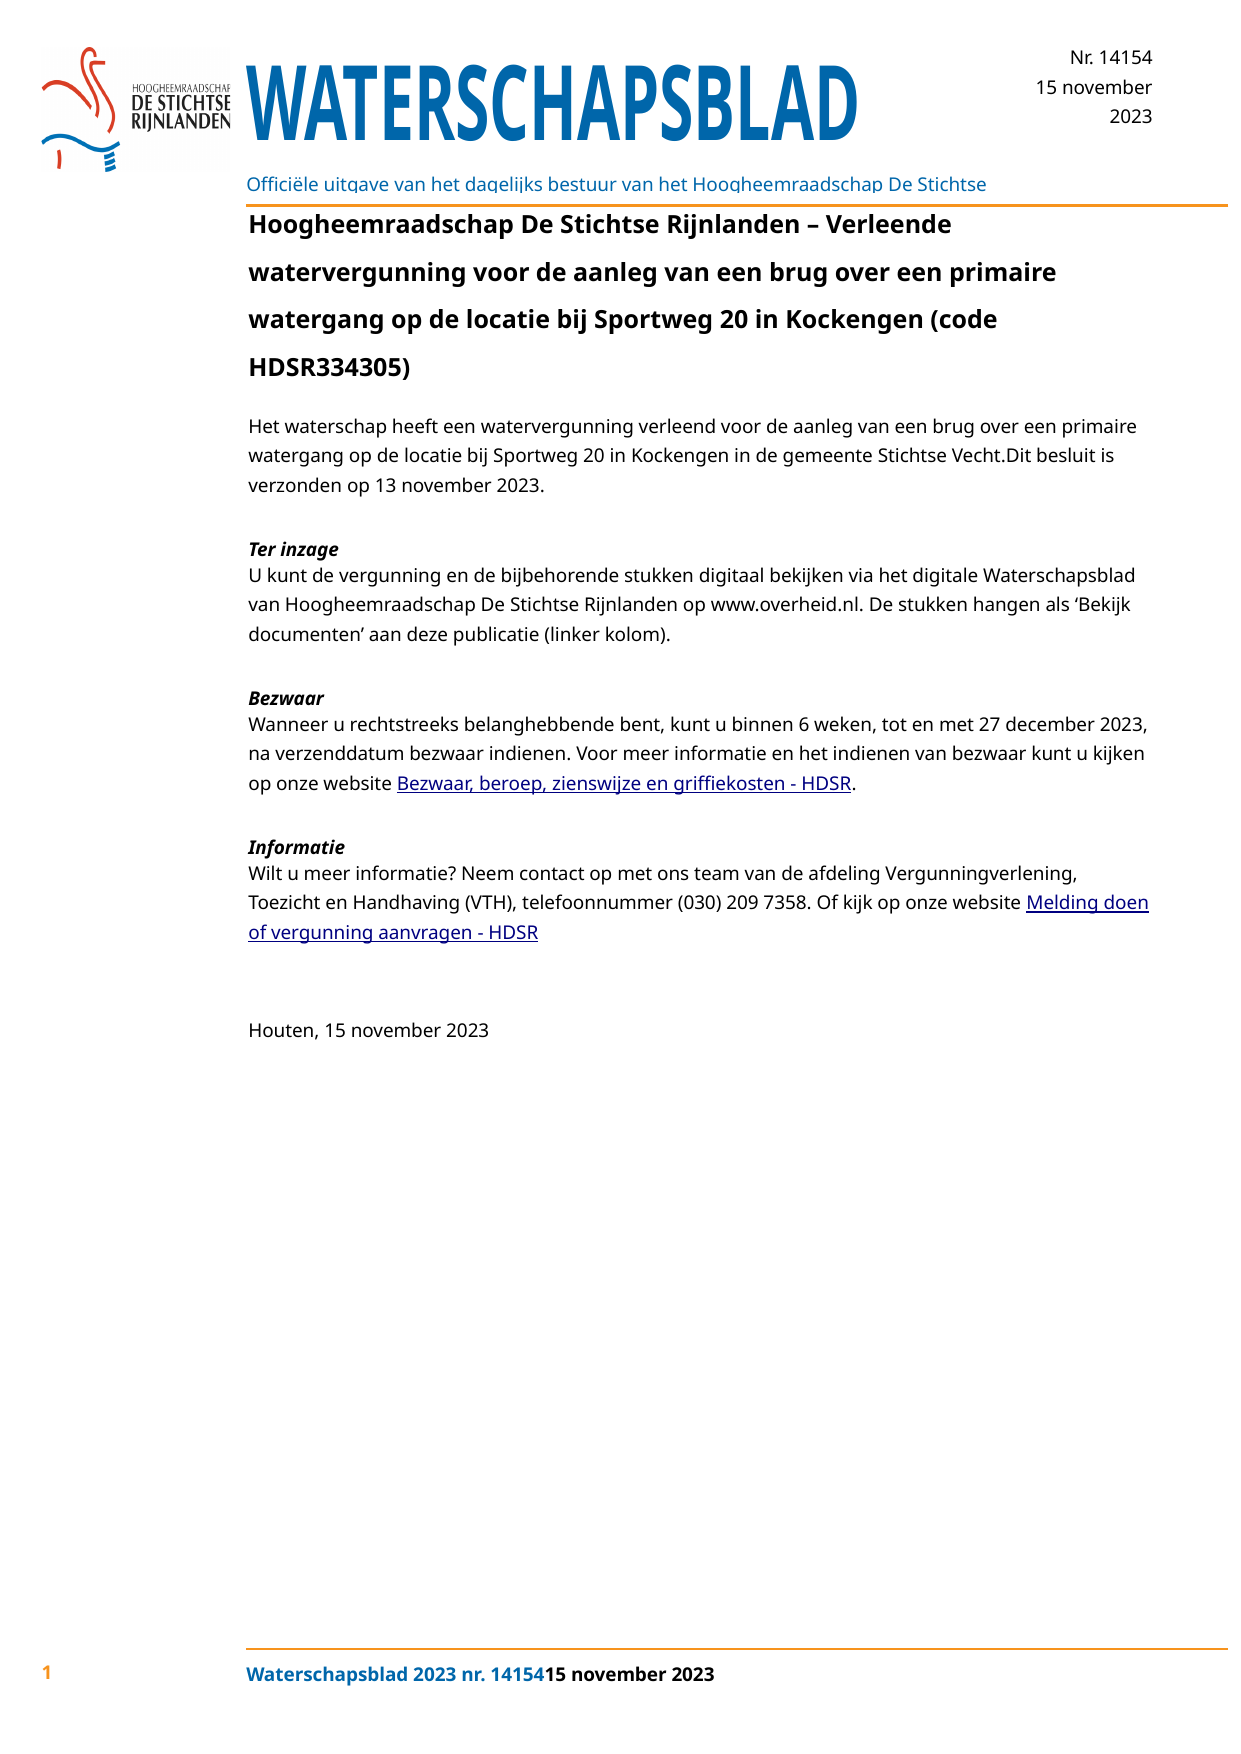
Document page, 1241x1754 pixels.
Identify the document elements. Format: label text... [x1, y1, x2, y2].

text Wilt u meer informatie? Neem contact op met ons team van de afdeling Vergunningverlening, Toezicht en Handhaving (VTH), telefoonnummer (030) 209 7358. Of kijk op onze website Melding doen of vergunning aanvragen - HDSR [248, 860, 1152, 944]
text Wanneer u rechtstreeks belanghebbende bent, kunt u binnen 6 weken, tot en met 27 december 2023, na verzenddatum bezwaar indienen. Voor meer informatie en het indienen van bezwaar kunt u kijken op onze website Bezwaar, beroep, zienswijze en griffiekosten - HDSR. [248, 711, 1152, 796]
text Houten, 15 november 2023 [248, 1017, 1152, 1043]
text Bezwaar [248, 685, 1152, 711]
text Ter inzage [248, 536, 1152, 562]
text U kunt de vergunning en de bijbehorende stukken digitaal bekijken via het digitale Waterschapsblad van Hoogheemraadschap De Stichtse Rijnlanden op www.overheid.nl. De stukken hangen als ‘Bekijk documenten’ aan deze publicatie (linker kolom). [248, 562, 1152, 647]
picture [41, 47, 231, 172]
text Hoogheemraadschap De Stichtse Rijnlanden – Verleende watervergunning voor de aanleg van een brug over een primaire watergang op de locatie bij Sportweg 20 in Kockengen (code HDSR334305) [248, 207, 1152, 384]
text Het waterschap heeft een watervergunning verleend voor de aanleg van een brug over een primaire watergang op de locatie bij Sportweg 20 in Kockengen in de gemeente Stichtse Vecht.Dit besluit is verzonden op 13 november 2023. [248, 413, 1152, 498]
text Informatie [248, 834, 1152, 860]
